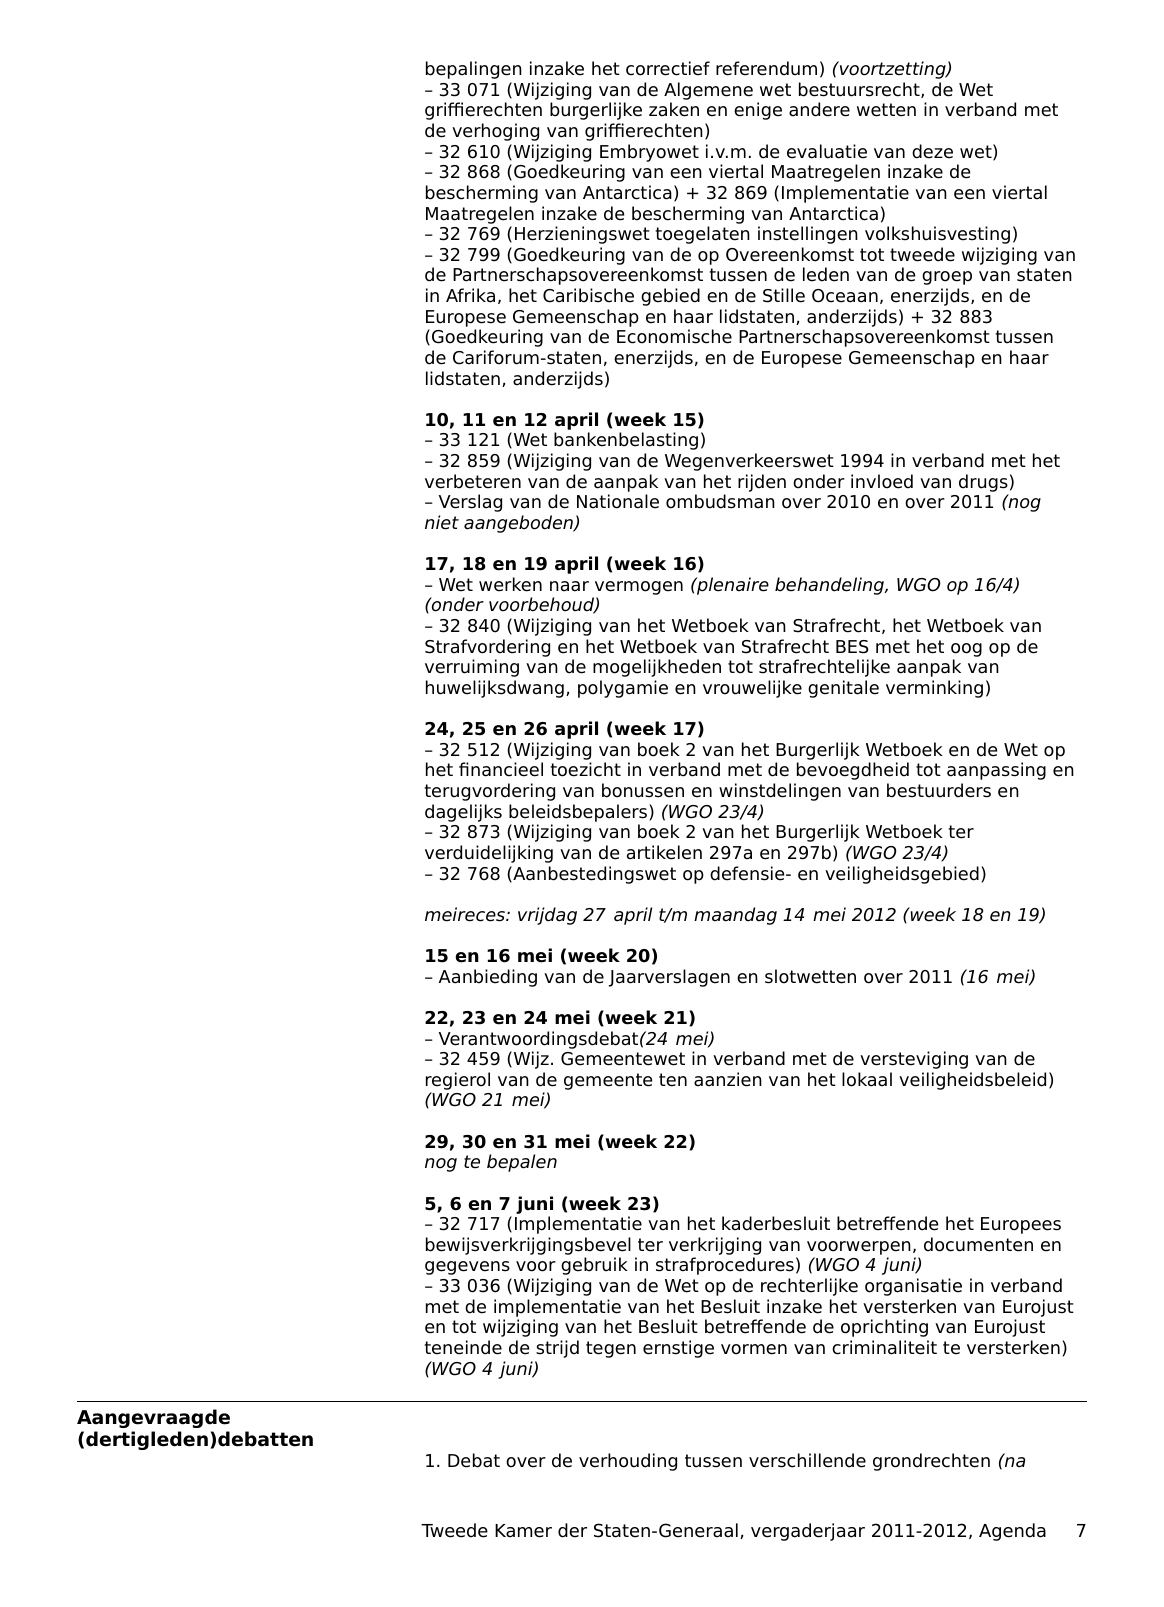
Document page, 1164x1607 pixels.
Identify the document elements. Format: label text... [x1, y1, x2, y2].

table_cell [77, 534, 401, 554]
table_cell [401, 1214, 418, 1276]
table_cell [77, 987, 401, 1008]
table_cell [77, 1132, 401, 1152]
table_cell [77, 946, 401, 967]
table_cell 10, 11 en 12 april (week 15) [418, 410, 1087, 430]
table_cell [77, 1194, 401, 1214]
table_cell [77, 1152, 401, 1173]
table_cell – 32 859 (Wijziging van de Wegenverkeerswet 1994 in verband met het verbeteren van de aanpak van het rijden onder invloed van drugs) [418, 451, 1087, 492]
table_cell [401, 719, 418, 740]
table_cell – Verantwoordingsdebat(24 mei) [418, 1029, 1087, 1049]
table_cell [401, 224, 418, 245]
table_cell [77, 699, 401, 719]
table_cell meireces: vrijdag 27 april t/m maandag 14 mei 2012 (week 18 en 19) [418, 905, 1087, 925]
table_cell [77, 1049, 401, 1111]
table_cell – 32 840 (Wijziging van het Wetboek van Strafrecht, het Wetboek van Strafvordering en het Wetboek van Strafrecht BES met het oog op de verruiming van de mogelijkheden tot strafrechtelijke aanpak van huwelijksdwang, polygamie en vrouwelijke genitale verminking) [418, 616, 1087, 698]
table_cell [401, 1008, 418, 1028]
table_cell [401, 1276, 418, 1379]
table_cell [401, 1049, 418, 1111]
table_cell [77, 1451, 401, 1471]
table_header [418, 1402, 1087, 1451]
table_cell [77, 430, 401, 451]
table_cell [401, 575, 418, 616]
table_cell [77, 822, 401, 863]
table_cell [77, 389, 401, 410]
table_cell [401, 822, 418, 863]
table_cell [77, 554, 401, 575]
table_cell [418, 987, 1087, 1008]
table_cell [77, 575, 401, 616]
table_cell [401, 1132, 418, 1152]
table_cell [418, 1111, 1087, 1132]
table_cell [401, 142, 418, 162]
table_cell [401, 967, 418, 987]
table_cell [401, 616, 418, 698]
table_cell [77, 925, 401, 946]
table_cell – 32 459 (Wijz. Gemeentewet in verband met de versteviging van de regierol van de gemeente ten aanzien van het lokaal veiligheidsbeleid) (WGO 21 mei) [418, 1049, 1087, 1111]
table_cell [401, 410, 418, 430]
table_cell 5, 6 en 7 juni (week 23) [418, 1194, 1087, 1214]
table_cell – 32 610 (Wijziging Embryowet i.v.m. de evaluatie van deze wet) [418, 142, 1087, 162]
table_cell [401, 451, 418, 492]
table_cell 1. Debat over de verhouding tussen verschillende grondrechten (na [418, 1451, 1087, 1471]
table_cell [401, 1152, 418, 1173]
table_cell – 33 036 (Wijziging van de Wet op de rechterlijke organisatie in verband met de implementatie van het Besluit inzake het versterken van Eurojust en tot wijziging van het Besluit betreffende de oprichting van Eurojust teneinde de strijd tegen ernstige vormen van criminaliteit te versterken) (WGO 4 juni) [418, 1276, 1087, 1379]
table_cell [401, 80, 418, 142]
table_cell [418, 1173, 1087, 1193]
table_cell [77, 59, 401, 80]
table_cell [77, 224, 401, 245]
table_cell [77, 616, 401, 698]
table_cell [401, 905, 418, 925]
table_cell [77, 162, 401, 224]
table_cell [401, 245, 418, 389]
table_cell [401, 492, 418, 533]
table_cell [418, 534, 1087, 554]
table_cell – Wet werken naar vermogen (plenaire behandeling, WGO op 16/4) (onder voorbehoud) [418, 575, 1087, 616]
table_cell 29, 30 en 31 mei (week 22) [418, 1132, 1087, 1152]
table_cell [77, 492, 401, 533]
table_cell [77, 967, 401, 987]
table_cell – 32 769 (Herzieningswet toegelaten instellingen volkshuisvesting) [418, 224, 1087, 245]
table_cell [418, 389, 1087, 410]
table_cell [401, 389, 418, 410]
table_cell 17, 18 en 19 april (week 16) [418, 554, 1087, 575]
table_cell [401, 1029, 418, 1049]
table_cell [401, 740, 418, 822]
table_cell – 32 873 (Wijziging van boek 2 van het Burgerlijk Wetboek ter verduidelijking van de artikelen 297a en 297b) (WGO 23/4) [418, 822, 1087, 863]
table_cell [401, 1173, 418, 1193]
table_cell 15 en 16 mei (week 20) [418, 946, 1087, 967]
table_cell [401, 430, 418, 451]
table_cell [401, 1451, 418, 1471]
table_cell [401, 59, 418, 80]
table_cell [77, 1214, 401, 1276]
table_cell [77, 1029, 401, 1049]
table_cell [401, 987, 418, 1008]
table_cell [77, 142, 401, 162]
table_cell 22, 23 en 24 mei (week 21) [418, 1008, 1087, 1028]
table_cell [77, 740, 401, 822]
table_cell [77, 1276, 401, 1379]
table_cell [401, 946, 418, 967]
table_cell [418, 699, 1087, 719]
table_cell [77, 80, 401, 142]
table_cell [77, 719, 401, 740]
table_cell [77, 864, 401, 884]
table_cell [401, 1111, 418, 1132]
table_cell – 33 121 (Wet bankenbelasting) [418, 430, 1087, 451]
table_cell – 32 717 (Implementatie van het kaderbesluit betreffende het Europees bewijsverkrijgingsbevel ter verkrijging van voorwerpen, documenten en gegevens voor gebruik in strafprocedures) (WGO 4 juni) [418, 1214, 1087, 1276]
table_cell [77, 451, 401, 492]
table_cell – 33 071 (Wijziging van de Algemene wet bestuursrecht, de Wet griffierechten burgerlijke zaken en enige andere wetten in verband met de verhoging van griffierechten) [418, 80, 1087, 142]
table_header [401, 1402, 418, 1451]
table_header Aangevraagde (dertigleden)debatten [77, 1402, 401, 1451]
table_cell [401, 699, 418, 719]
table_cell 24, 25 en 26 april (week 17) [418, 719, 1087, 740]
table_cell [401, 534, 418, 554]
table_cell – 32 512 (Wijziging van boek 2 van het Burgerlijk Wetboek en de Wet op het financieel toezicht in verband met de bevoegdheid tot aanpassing en terugvordering van bonussen en winstdelingen van bestuurders en dagelijks beleidsbepalers) (WGO 23/4) [418, 740, 1087, 822]
table_cell [401, 554, 418, 575]
table_cell nog te bepalen [418, 1152, 1087, 1173]
table_cell [401, 1194, 418, 1214]
table_cell – 32 868 (Goedkeuring van een viertal Maatregelen inzake de bescherming van Antarctica) + 32 869 (Implementatie van een viertal Maatregelen inzake de bescherming van Antarctica) [418, 162, 1087, 224]
table_cell – Verslag van de Nationale ombudsman over 2010 en over 2011 (nog niet aangeboden) [418, 492, 1087, 533]
table_cell [77, 884, 401, 905]
table_cell bepalingen inzake het correctief referendum) (voortzetting) [418, 59, 1087, 80]
table_cell [77, 1008, 401, 1028]
table_cell – Aanbieding van de Jaarverslagen en slotwetten over 2011 (16 mei) [418, 967, 1087, 987]
table_cell [77, 245, 401, 389]
table_cell [401, 884, 418, 905]
table_cell [77, 905, 401, 925]
table_cell [418, 884, 1087, 905]
table_cell [401, 162, 418, 224]
table_cell [77, 1173, 401, 1193]
table_cell – 32 768 (Aanbestedingswet op defensie- en veiligheidsgebied) [418, 864, 1087, 884]
table_cell – 32 799 (Goedkeuring van de op Overeenkomst tot tweede wijziging van de Partnerschapsovereenkomst tussen de leden van de groep van staten in Afrika, het Caribische gebied en de Stille Oceaan, enerzijds, en de Europese Gemeenschap en haar lidstaten, anderzijds) + 32 883 (Goedkeuring van de Economische Partnerschapsovereenkomst tussen de Cariforum-staten, enerzijds, en de Europese Gemeenschap en haar lidstaten, anderzijds) [418, 245, 1087, 389]
table_cell [77, 410, 401, 430]
table_cell [401, 864, 418, 884]
table_cell [401, 925, 418, 946]
table_cell [77, 1111, 401, 1132]
table_cell [418, 925, 1087, 946]
